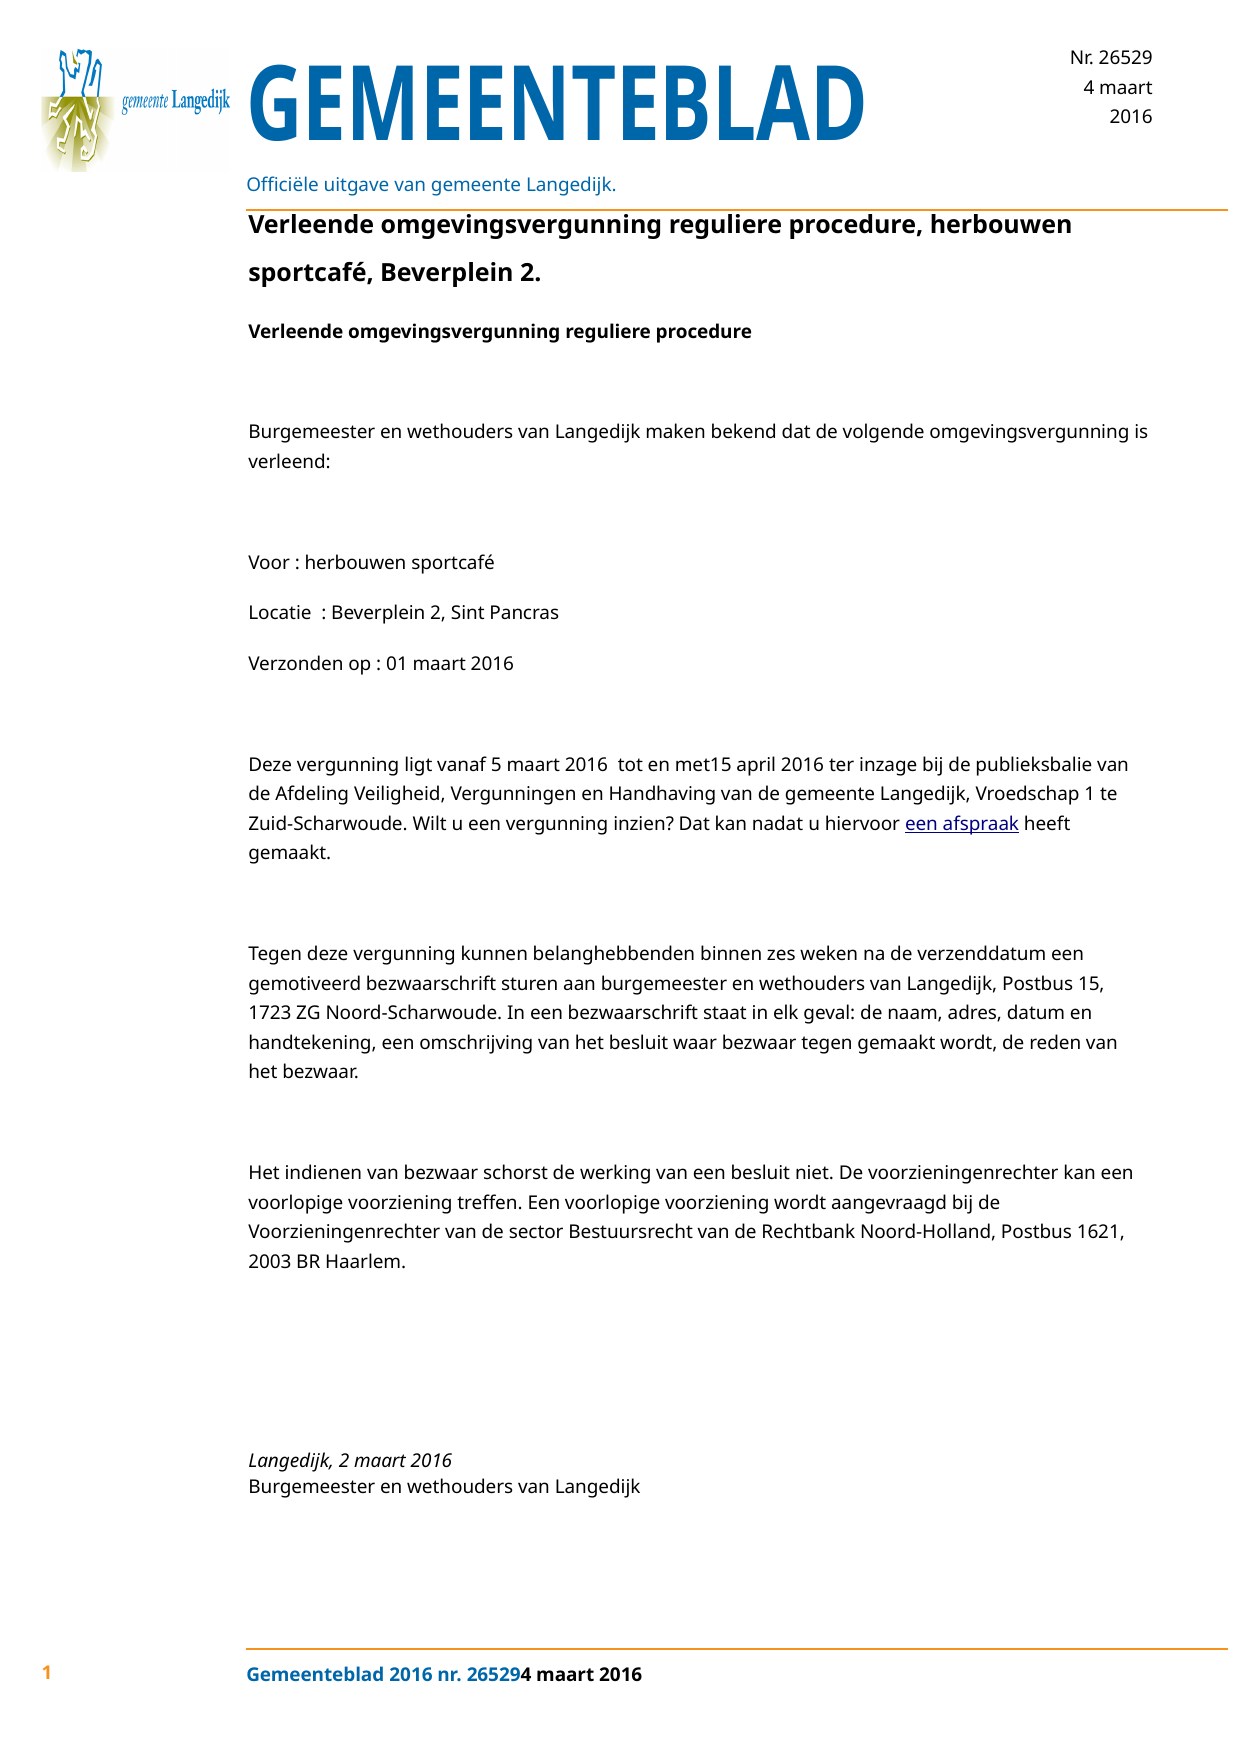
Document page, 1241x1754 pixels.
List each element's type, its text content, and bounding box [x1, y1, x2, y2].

text Verleende omgevingsvergunning reguliere procedure [248, 318, 1152, 344]
text Tegen deze vergunning kunnen belanghebbenden binnen zes weken na de verzenddatum een gemotiveerd bezwaarschrift sturen aan burgemeester en wethouders van Langedijk, Postbus 15, 1723 ZG Noord-Scharwoude. In een bezwaarschrift staat in elk geval: de naam, adres, datum en handtekening, een omschrijving van het besluit waar bezwaar tegen gemaakt wordt, de reden van het bezwaar. [248, 940, 1152, 1084]
text Voor : herbouwen sportcafé [248, 549, 1152, 575]
text Verleende omgevingsvergunning reguliere procedure, herbouwen sportcafé, Beverplein 2. [248, 211, 1152, 288]
text Het indienen van bezwaar schorst de werking van een besluit niet. De voorzieningenrechter kan een voorlopige voorziening treffen. Een voorlopige voorziening wordt aangevraagd bij de Voorzieningenrechter van de sector Bestuursrecht van de Rechtbank Noord-Holland, Postbus 1621, 2003 BR Haarlem. [248, 1159, 1152, 1274]
picture [41, 47, 231, 172]
text Burgemeester en wethouders van Langedijk maken bekend dat de volgende omgevingsvergunning is verleend: [248, 419, 1152, 474]
text Langedijk, 2 maart 2016 [248, 1447, 1152, 1473]
text Locatie : Beverplein 2, Sint Pancras [248, 599, 1152, 625]
text Verzonden op : 01 maart 2016 [248, 650, 1152, 676]
text Burgemeester en wethouders van Langedijk [248, 1473, 1152, 1499]
text Deze vergunning ligt vanaf 5 maart 2016 tot en met15 april 2016 ter inzage bij de publieksbalie van de Afdeling Veiligheid, Vergunningen en Handhaving van de gemeente Langedijk, Vroedschap 1 te Zuid-Scharwoude. Wilt u een vergunning inzien? Dat kan nadat u hiervoor een afspraak heeft gemaakt. [248, 751, 1152, 865]
